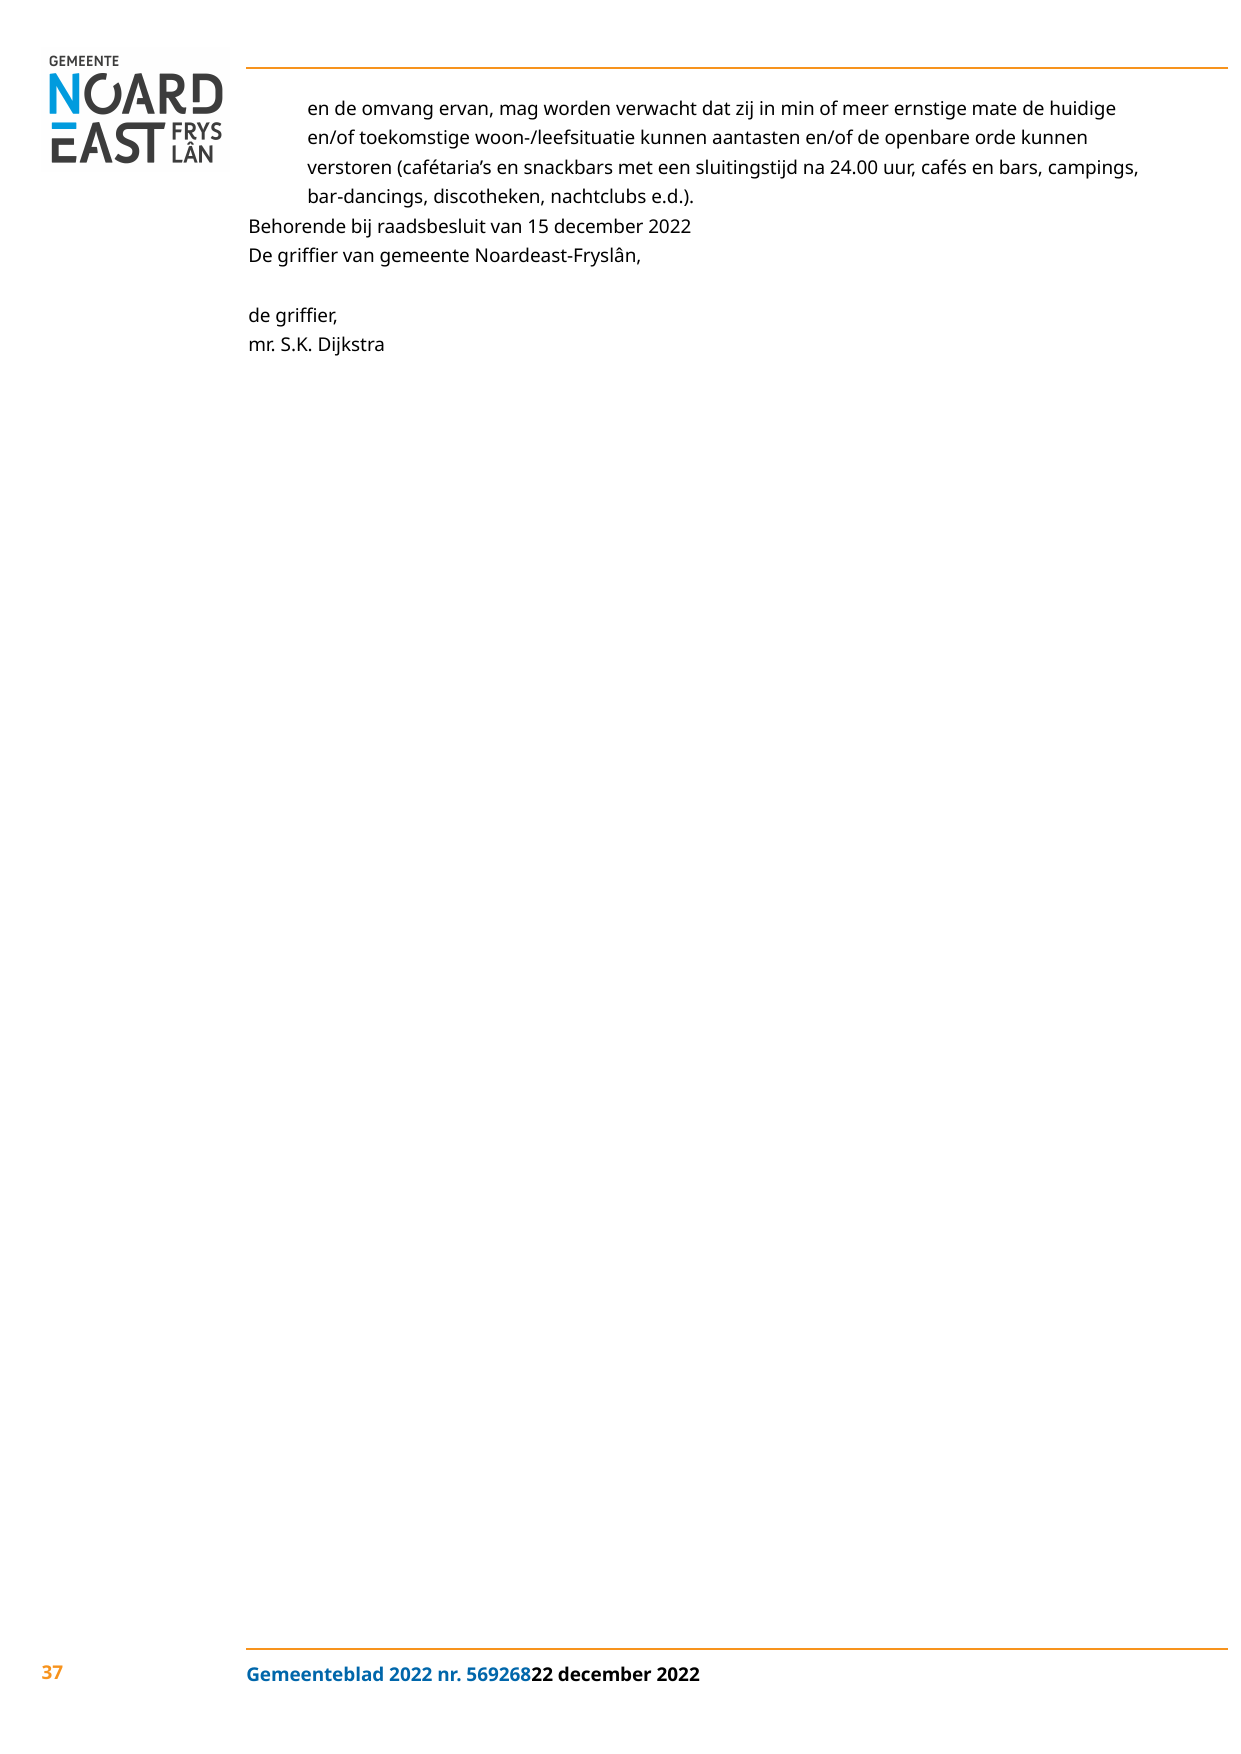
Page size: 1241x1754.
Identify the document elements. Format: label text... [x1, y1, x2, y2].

text Behorende bij raadsbesluit van 15 december 2022 [248, 213, 1152, 239]
text De griffier van gemeente Noardeast-Fryslân, [248, 243, 1152, 268]
text mr. S.K. Dijkstra [248, 331, 1152, 357]
picture [41, 47, 231, 172]
list en de omvang ervan, mag worden verwacht dat zij in min of meer ernstige mate de huidige en/of toekomstige woon-/leefsituatie kunnen aantasten en/of de openbare orde kunnen verstoren (cafétaria’s en snackbars met een sluitingstijd na 24.00 uur, cafés en bars, campings, bar-dancings, discotheken, nachtclubs e.d.). [248, 95, 1152, 209]
text de griffier, [248, 302, 1152, 328]
